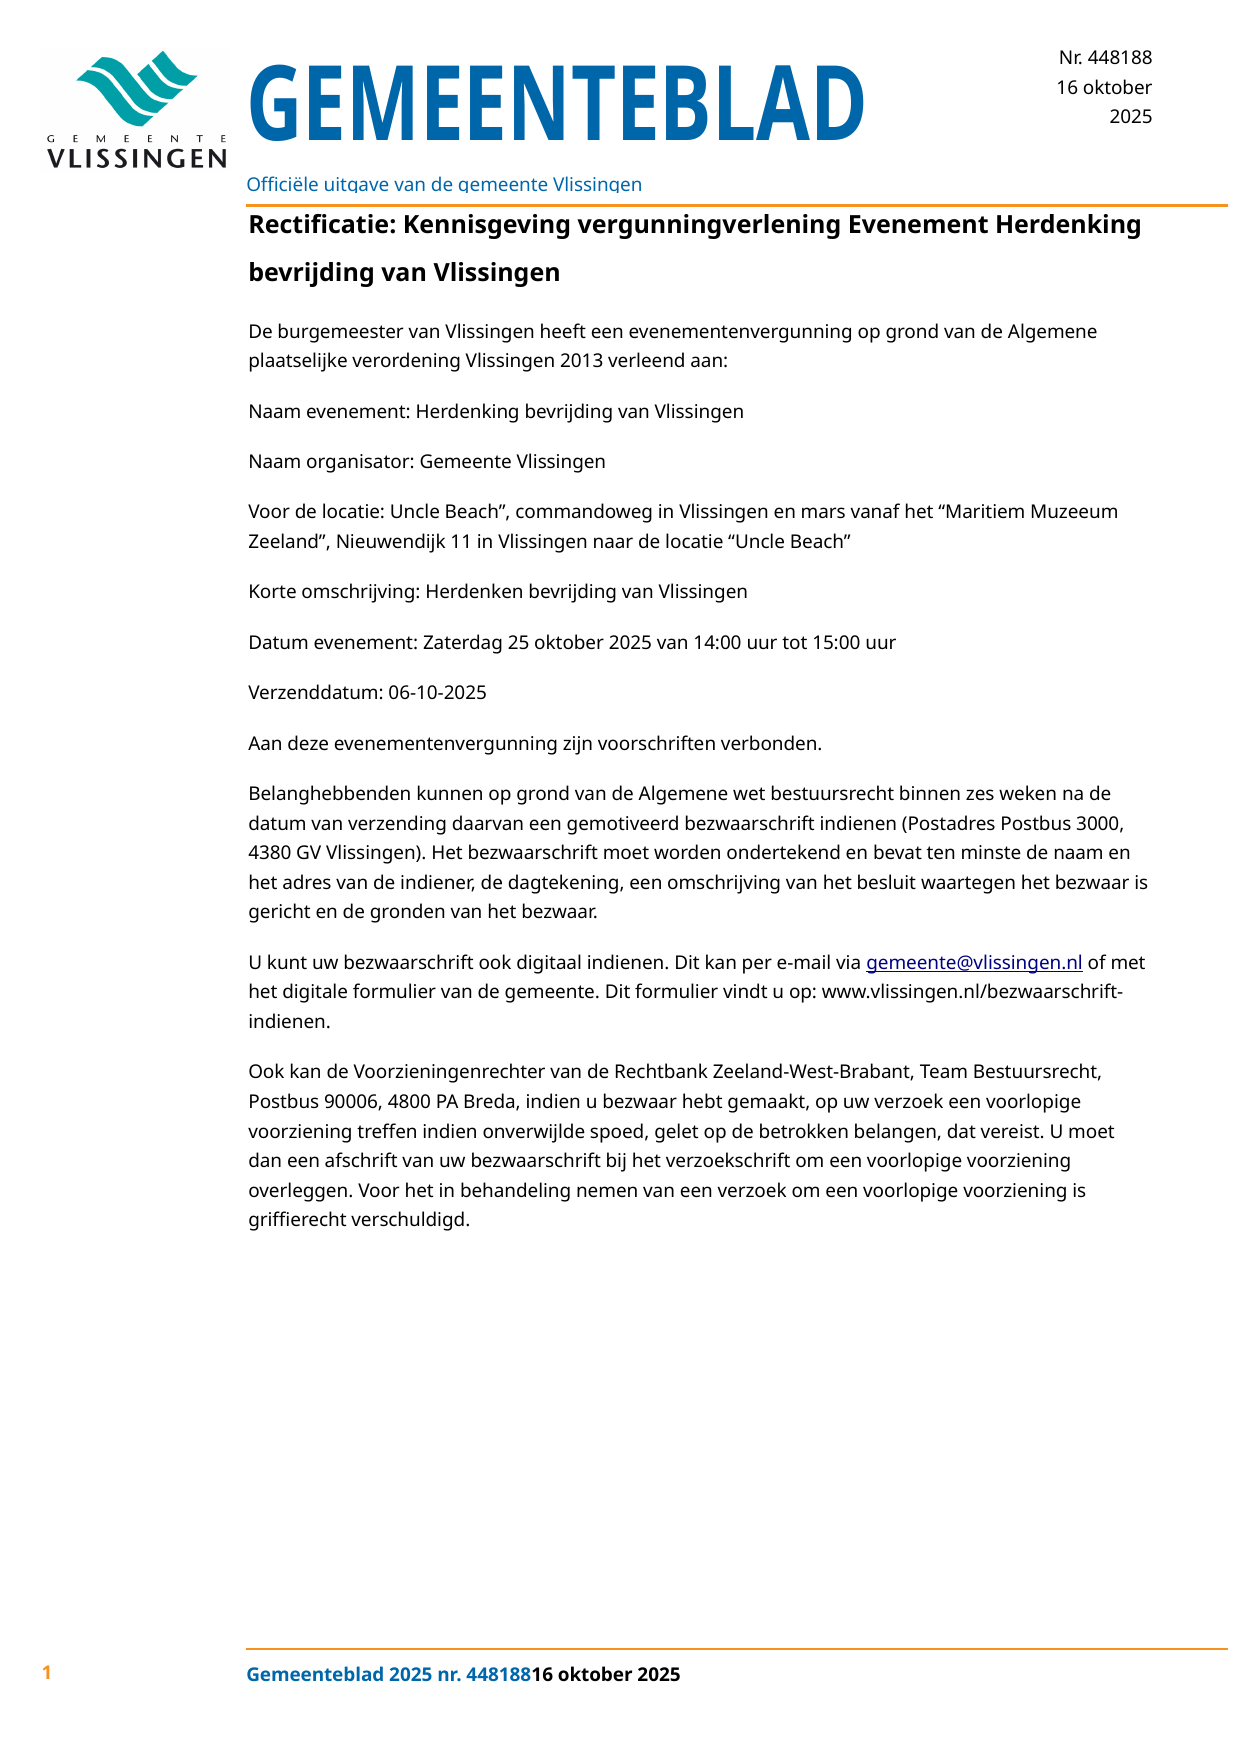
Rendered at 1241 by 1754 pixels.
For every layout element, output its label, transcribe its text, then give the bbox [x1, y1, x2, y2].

text Belanghebbenden kunnen op grond van de Algemene wet bestuursrecht binnen zes weken na de datum van verzending daarvan een gemotiveerd bezwaarschrift indienen (Postadres Postbus 3000, 4380 GV Vlissingen). Het bezwaarschrift moet worden ondertekend en bevat ten minste de naam en het adres van de indiener, de dagtekening, een omschrijving van het besluit waartegen het bezwaar is gericht en de gronden van het bezwaar. [248, 780, 1152, 924]
text De burgemeester van Vlissingen heeft een evenementenvergunning op grond van de Algemene plaatselijke verordening Vlissingen 2013 verleend aan: [248, 318, 1152, 373]
text Ook kan de Voorzieningenrechter van de Rechtbank Zeeland-West-Brabant, Team Bestuursrecht, Postbus 90006, 4800 PA Breda, indien u bezwaar hebt gemaakt, op uw verzoek een voorlopige voorziening treffen indien onverwijlde spoed, gelet op de betrokken belangen, dat vereist. U moet dan een afschrift van uw bezwaarschrift bij het verzoekschrift om een voorlopige voorziening overleggen. Voor het in behandeling nemen van een verzoek om een voorlopige voorziening is griffierecht verschuldigd. [248, 1059, 1152, 1232]
text Naam organisator: Gemeente Vlissingen [248, 448, 1152, 474]
text U kunt uw bezwaarschrift ook digitaal indienen. Dit kan per e-mail via gemeente@vlissingen.nl of met het digitale formulier van de gemeente. Dit formulier vindt u op: www.vlissingen.nl/bezwaarschrift-indienen. [248, 949, 1152, 1034]
text Verzenddatum: 06-10-2025 [248, 679, 1152, 705]
text Korte omschrijving: Herdenken bevrijding van Vlissingen [248, 579, 1152, 604]
text Datum evenement: Zaterdag 25 oktober 2025 van 14:00 uur tot 15:00 uur [248, 629, 1152, 655]
text Voor de locatie: Uncle Beach”, commandoweg in Vlissingen en mars vanaf het “Maritiem Muzeeum Zeeland”, Nieuwendijk 11 in Vlissingen naar de locatie “Uncle Beach” [248, 499, 1152, 554]
text Rectificatie: Kennisgeving vergunningverlening Evenement Herdenking bevrijding van Vlissingen [248, 207, 1152, 288]
text Naam evenement: Herdenking bevrijding van Vlissingen [248, 398, 1152, 424]
picture [41, 47, 231, 172]
text Aan deze evenementenvergunning zijn voorschriften verbonden. [248, 730, 1152, 756]
